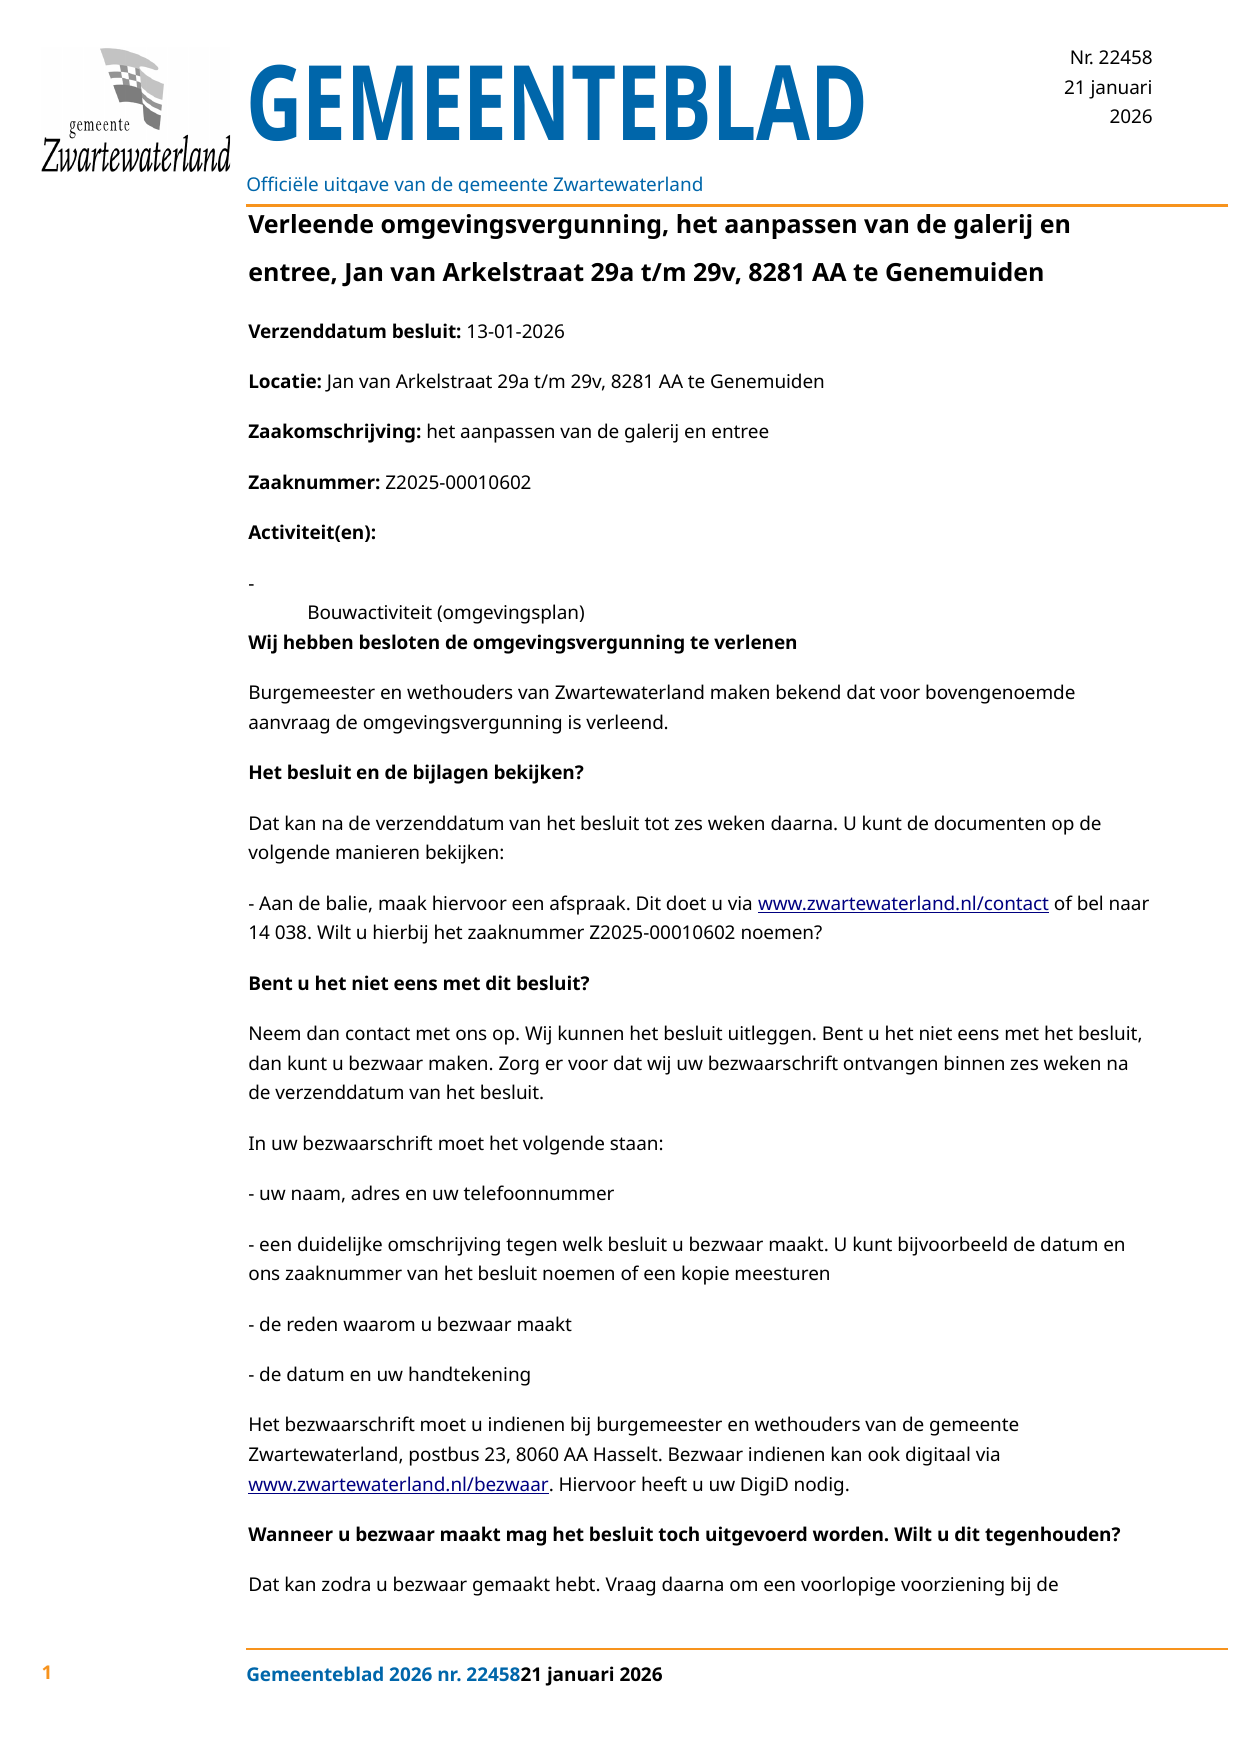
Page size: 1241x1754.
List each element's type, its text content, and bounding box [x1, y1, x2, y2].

text - Aan de balie, maak hiervoor een afspraak. Dit doet u via www.zwartewaterland.nl/contact of bel naar 14 038. Wilt u hierbij het zaaknummer Z2025-00010602 noemen? [248, 890, 1152, 945]
text Verleende omgevingsvergunning, het aanpassen van de galerij en entree, Jan van Arkelstraat 29a t/m 29v, 8281 AA te Genemuiden [248, 207, 1152, 288]
text - uw naam, adres en uw telefoonnummer [248, 1180, 1152, 1206]
picture [41, 47, 231, 172]
text Wij hebben besloten de omgevingsvergunning te verlenen [248, 629, 1152, 655]
text Verzenddatum besluit: 13-01-2026 [248, 318, 1152, 344]
text - de datum en uw handtekening [248, 1361, 1152, 1387]
text Wanneer u bezwaar maakt mag het besluit toch uitgevoerd worden. Wilt u dit tegenhouden? [248, 1521, 1152, 1547]
text - de reden waarom u bezwaar maakt [248, 1311, 1152, 1337]
text Burgemeester en wethouders van Zwartewaterland maken bekend dat voor bovengenoemde aanvraag de omgevingsvergunning is verleend. [248, 679, 1152, 735]
text In uw bezwaarschrift moet het volgende staan: [248, 1130, 1152, 1156]
text Bent u het niet eens met dit besluit? [248, 970, 1152, 996]
text - een duidelijke omschrijving tegen welk besluit u bezwaar maakt. U kunt bijvoorbeeld de datum en ons zaaknummer van het besluit noemen of een kopie meesturen [248, 1231, 1152, 1286]
text Zaakomschrijving: het aanpassen van de galerij en entree [248, 419, 1152, 444]
text Het bezwaarschrift moet u indienen bij burgemeester en wethouders van de gemeente Zwartewaterland, postbus 23, 8060 AA Hasselt. Bezwaar indienen kan ook digitaal via www.zwartewaterland.nl/bezwaar. Hiervoor heeft u uw DigiD nodig. [248, 1412, 1152, 1497]
list Bouwactiviteit (omgevingsplan) [248, 599, 1152, 625]
text Activiteit(en): [248, 519, 1152, 545]
text Het besluit en de bijlagen bekijken? [248, 759, 1152, 785]
text Neem dan contact met ons op. Wij kunnen het besluit uitleggen. Bent u het niet eens met het besluit, dan kunt u bezwaar maken. Zorg er voor dat wij uw bezwaarschrift ontvangen binnen zes weken na de verzenddatum van het besluit. [248, 1020, 1152, 1105]
text Locatie: Jan van Arkelstraat 29a t/m 29v, 8281 AA te Genemuiden [248, 368, 1152, 394]
text Zaaknummer: Z2025-00010602 [248, 469, 1152, 495]
text Dat kan zodra u bezwaar gemaakt hebt. Vraag daarna om een voorlopige voorziening bij de [248, 1572, 1152, 1597]
text Dat kan na de verzenddatum van het besluit tot zes weken daarna. U kunt de documenten op de volgende manieren bekijken: [248, 810, 1152, 865]
